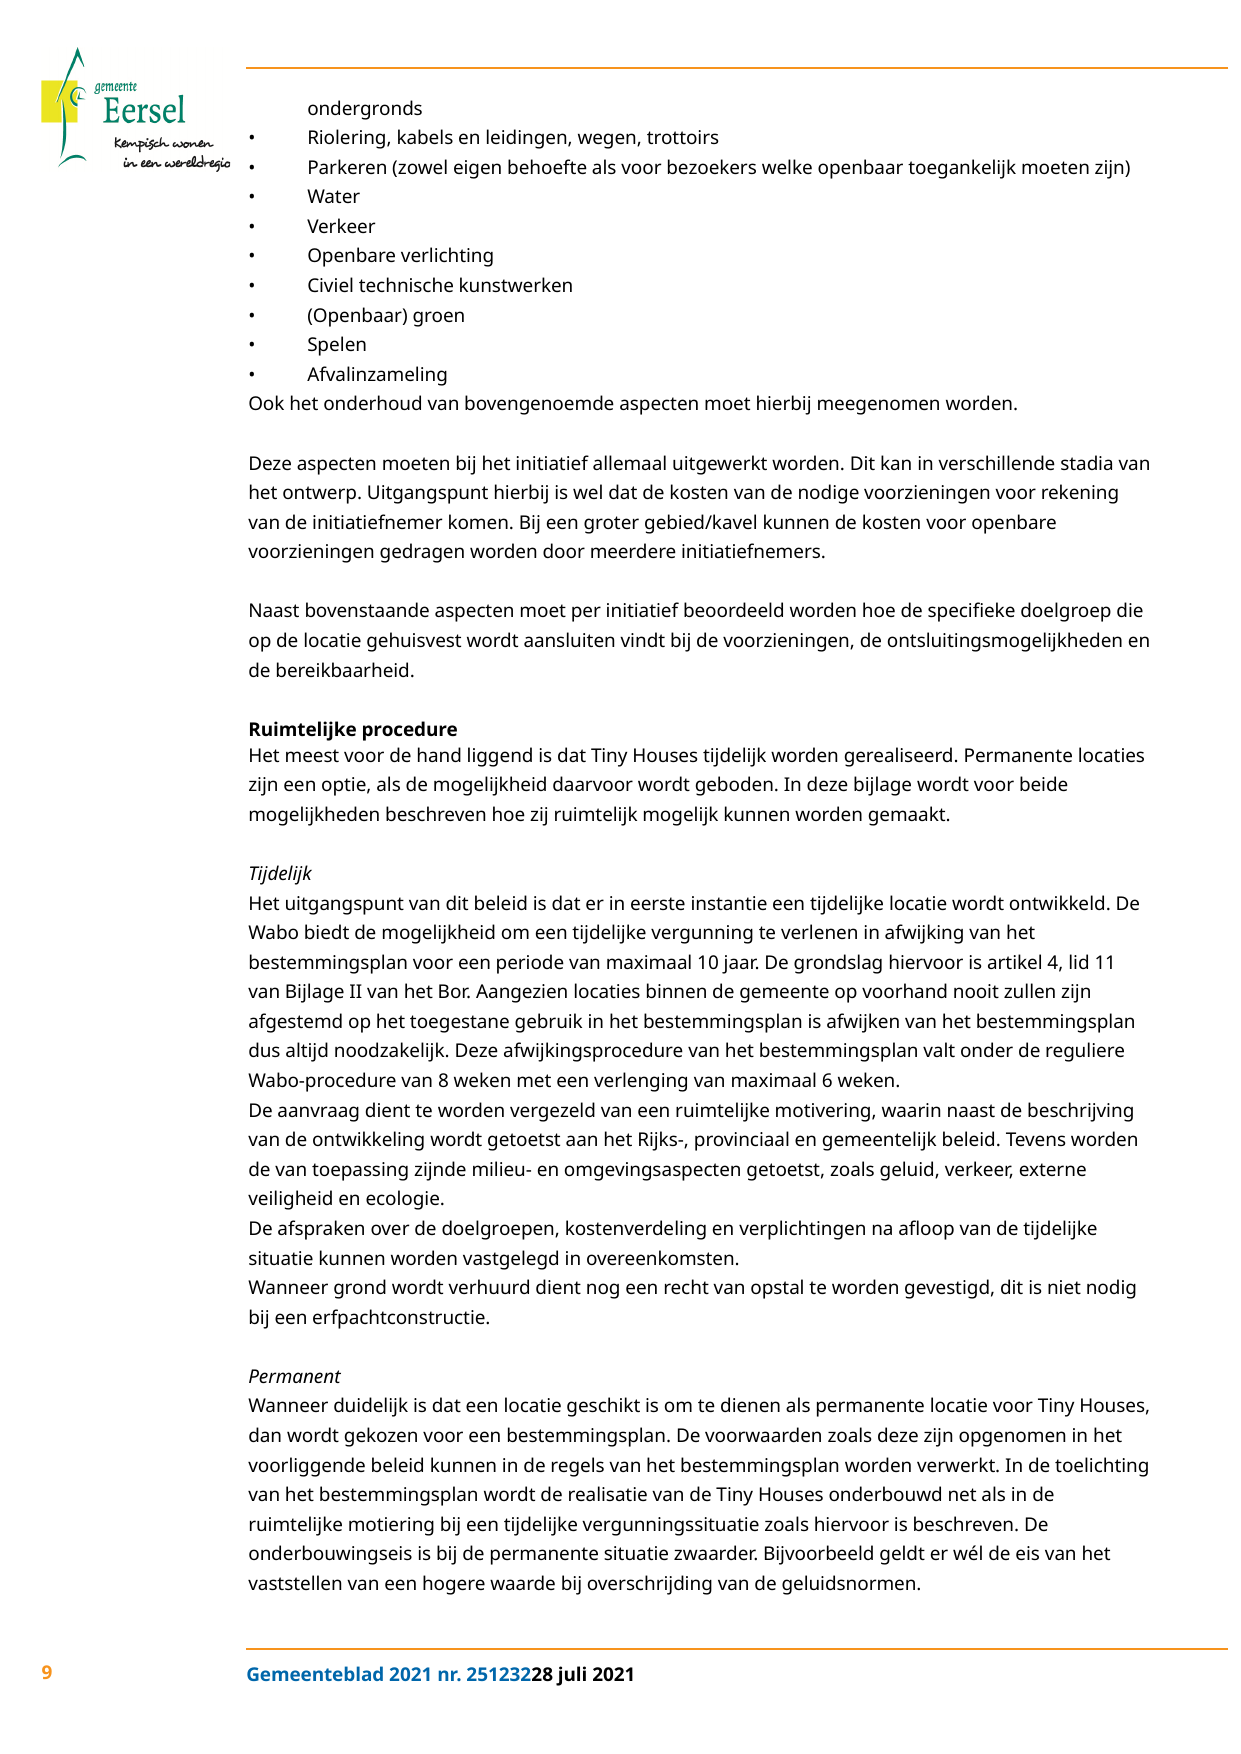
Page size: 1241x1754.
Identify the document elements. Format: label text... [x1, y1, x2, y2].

text Wanneer grond wordt verhuurd dient nog een recht van opstal te worden gevestigd, dit is niet nodig bij een erfpachtconstructie. [248, 1274, 1152, 1329]
text Ruimtelijke procedure [248, 716, 1152, 742]
text Permanent [248, 1363, 1152, 1389]
list Afvalinzameling [248, 361, 1152, 387]
text De afspraken over de doelgroepen, kostenverdeling en verplichtingen na afloop van de tijdelijke situatie kunnen worden vastgelegd in overeenkomsten. [248, 1215, 1152, 1270]
list Spelen [248, 331, 1152, 357]
list Verkeer [248, 213, 1152, 239]
text De aanvraag dient te worden vergezeld van een ruimtelijke motivering, waarin naast de beschrijving van de ontwikkeling wordt getoetst aan het Rijks-, provinciaal en gemeentelijk beleid. Tevens worden de van toepassing zijnde milieu- en omgevingsaspecten getoetst, zoals geluid, verkeer, externe veiligheid en ecologie. [248, 1097, 1152, 1211]
list Parkeren (zowel eigen behoefte als voor bezoekers welke openbaar toegankelijk moeten zijn) [248, 154, 1152, 180]
list Riolering, kabels en leidingen, wegen, trottoirs [248, 124, 1152, 150]
picture [41, 47, 231, 172]
text Tijdelijk [248, 860, 1152, 886]
list Water [248, 183, 1152, 209]
list Civiel technische kunstwerken [248, 272, 1152, 298]
text Deze aspecten moeten bij het initiatief allemaal uitgewerkt worden. Dit kan in verschillende stadia van het ontwerp. Uitgangspunt hierbij is wel dat de kosten van de nodige voorzieningen voor rekening van de initiatiefnemer komen. Bij een groter gebied/kavel kunnen de kosten voor openbare voorzieningen gedragen worden door meerdere initiatiefnemers. [248, 450, 1152, 564]
text Naast bovenstaande aspecten moet per initiatief beoordeeld worden hoe de specifieke doelgroep die op de locatie gehuisvest wordt aansluiten vindt bij de voorzieningen, de ontsluitingsmogelijkheden en de bereikbaarheid. [248, 598, 1152, 683]
list ondergronds [248, 95, 1152, 121]
text Ook het onderhoud van bovengenoemde aspecten moet hierbij meegenomen worden. [248, 391, 1152, 416]
text Wanneer duidelijk is dat een locatie geschikt is om te dienen als permanente locatie voor Tiny Houses, dan wordt gekozen voor een bestemmingsplan. De voorwaarden zoals deze zijn opgenomen in het voorliggende beleid kunnen in de regels van het bestemmingsplan worden verwerkt. In de toelichting van het bestemmingsplan wordt de realisatie van de Tiny Houses onderbouwd net als in de ruimtelijke motiering bij een tijdelijke vergunningssituatie zoals hiervoor is beschreven. De onderbouwingseis is bij de permanente situatie zwaarder. Bijvoorbeeld geldt er wél de eis van het vaststellen van een hogere waarde bij overschrijding van de geluidsnormen. [248, 1393, 1152, 1596]
list (Openbaar) groen [248, 302, 1152, 328]
list Openbare verlichting [248, 243, 1152, 268]
text Het meest voor de hand liggend is dat Tiny Houses tijdelijk worden gerealiseerd. Permanente locaties zijn een optie, als de mogelijkheid daarvoor wordt geboden. In deze bijlage wordt voor beide mogelijkheden beschreven hoe zij ruimtelijk mogelijk kunnen worden gemaakt. [248, 742, 1152, 827]
text Het uitgangspunt van dit beleid is dat er in eerste instantie een tijdelijke locatie wordt ontwikkeld. De Wabo biedt de mogelijkheid om een tijdelijke vergunning te verlenen in afwijking van het bestemmingsplan voor een periode van maximaal 10 jaar. De grondslag hiervoor is artikel 4, lid 11 van Bijlage II van het Bor. Aangezien locaties binnen de gemeente op voorhand nooit zullen zijn afgestemd op het toegestane gebruik in het bestemmingsplan is afwijken van het bestemmingsplan dus altijd noodzakelijk. Deze afwijkingsprocedure van het bestemmingsplan valt onder de reguliere Wabo-procedure van 8 weken met een verlenging van maximaal 6 weken. [248, 890, 1152, 1093]
